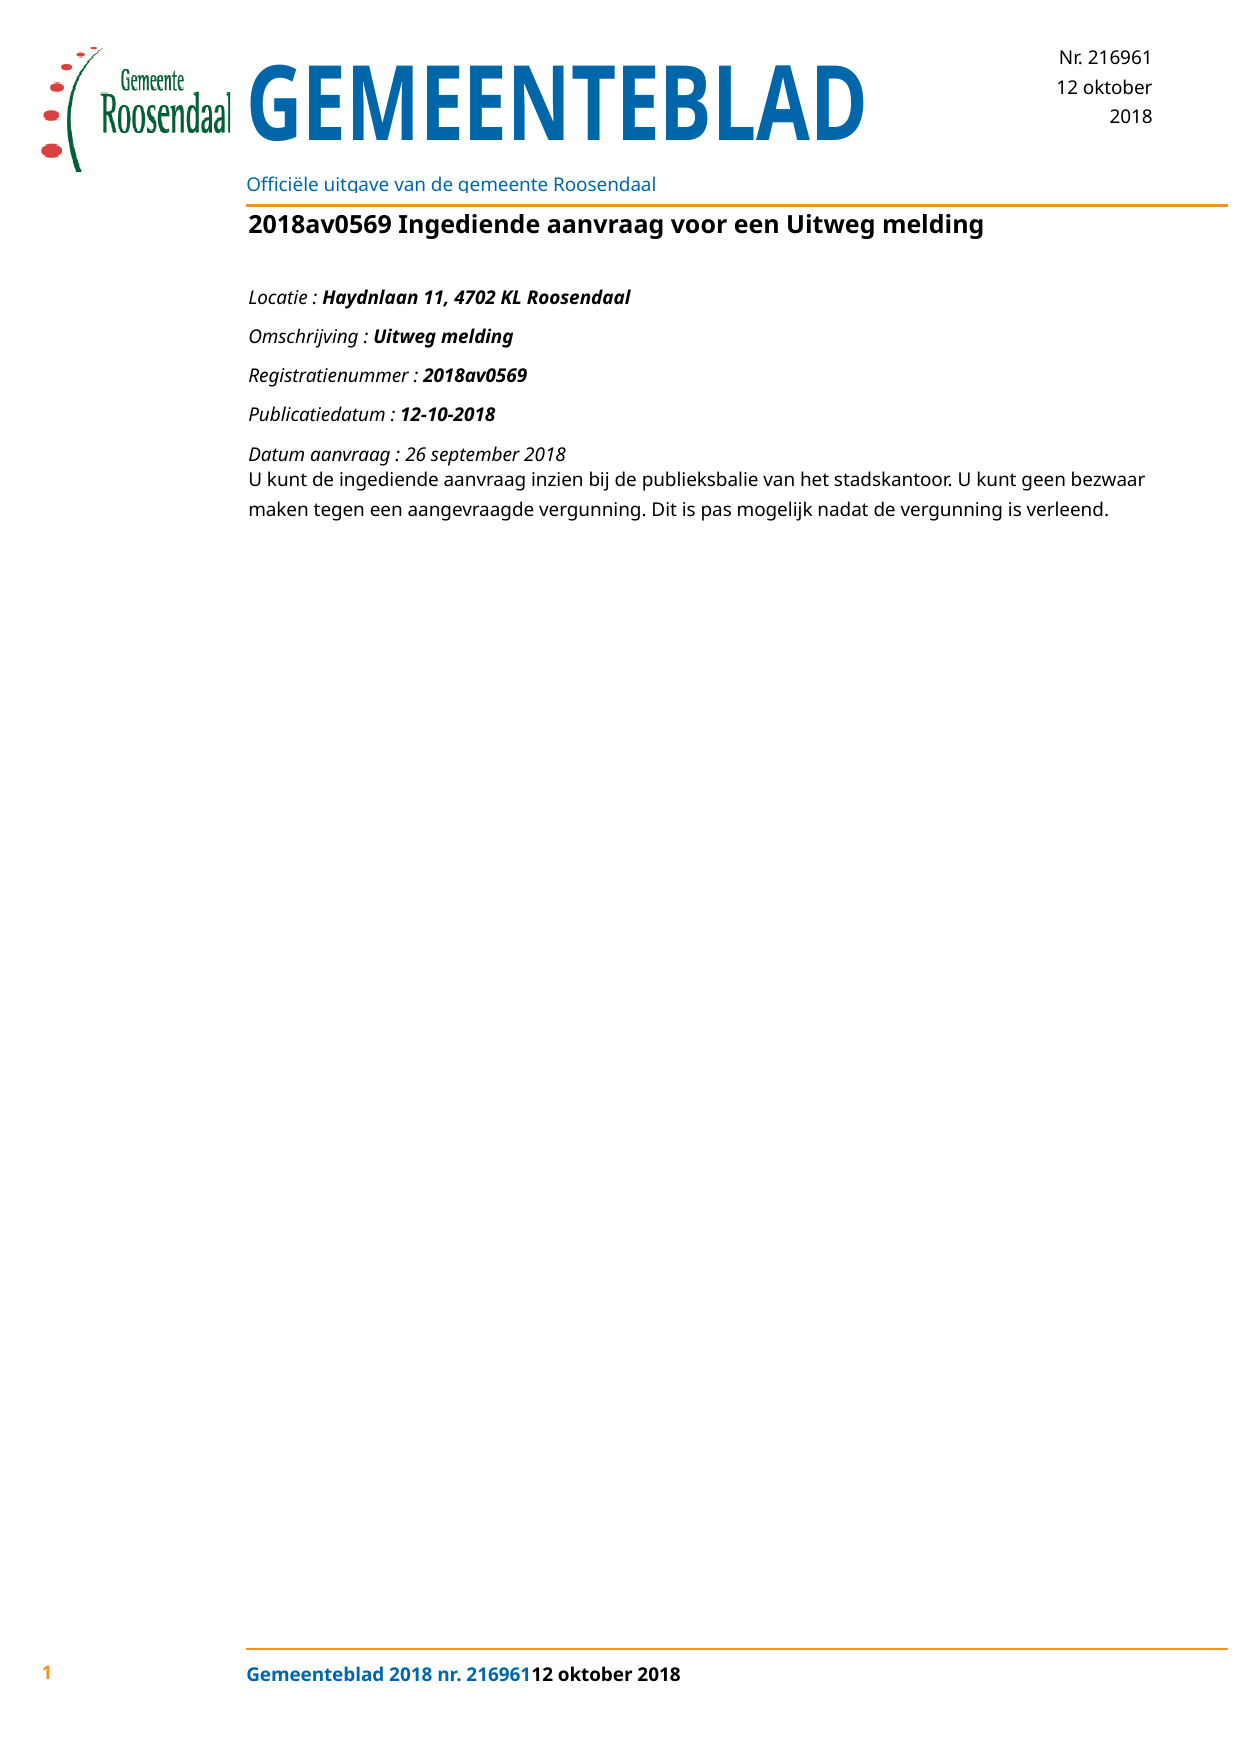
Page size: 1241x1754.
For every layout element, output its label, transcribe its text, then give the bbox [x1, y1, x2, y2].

text Locatie : Haydnlaan 11, 4702 KL Roosendaal [248, 284, 1152, 309]
text Registratienummer : 2018av0569 [248, 362, 1152, 388]
text Datum aanvraag : 26 september 2018 [248, 441, 1152, 467]
text Omschrijving : Uitweg melding [248, 323, 1152, 349]
text Publicatiedatum : 12-10-2018 [248, 402, 1152, 427]
picture [41, 47, 231, 172]
text U kunt de ingediende aanvraag inzien bij de publieksbalie van het stadskantoor. U kunt geen bezwaar maken tegen een aangevraagde vergunning. Dit is pas mogelijk nadat de vergunning is verleend. [248, 467, 1152, 522]
text 2018av0569 Ingediende aanvraag voor een Uitweg melding [248, 207, 1152, 241]
